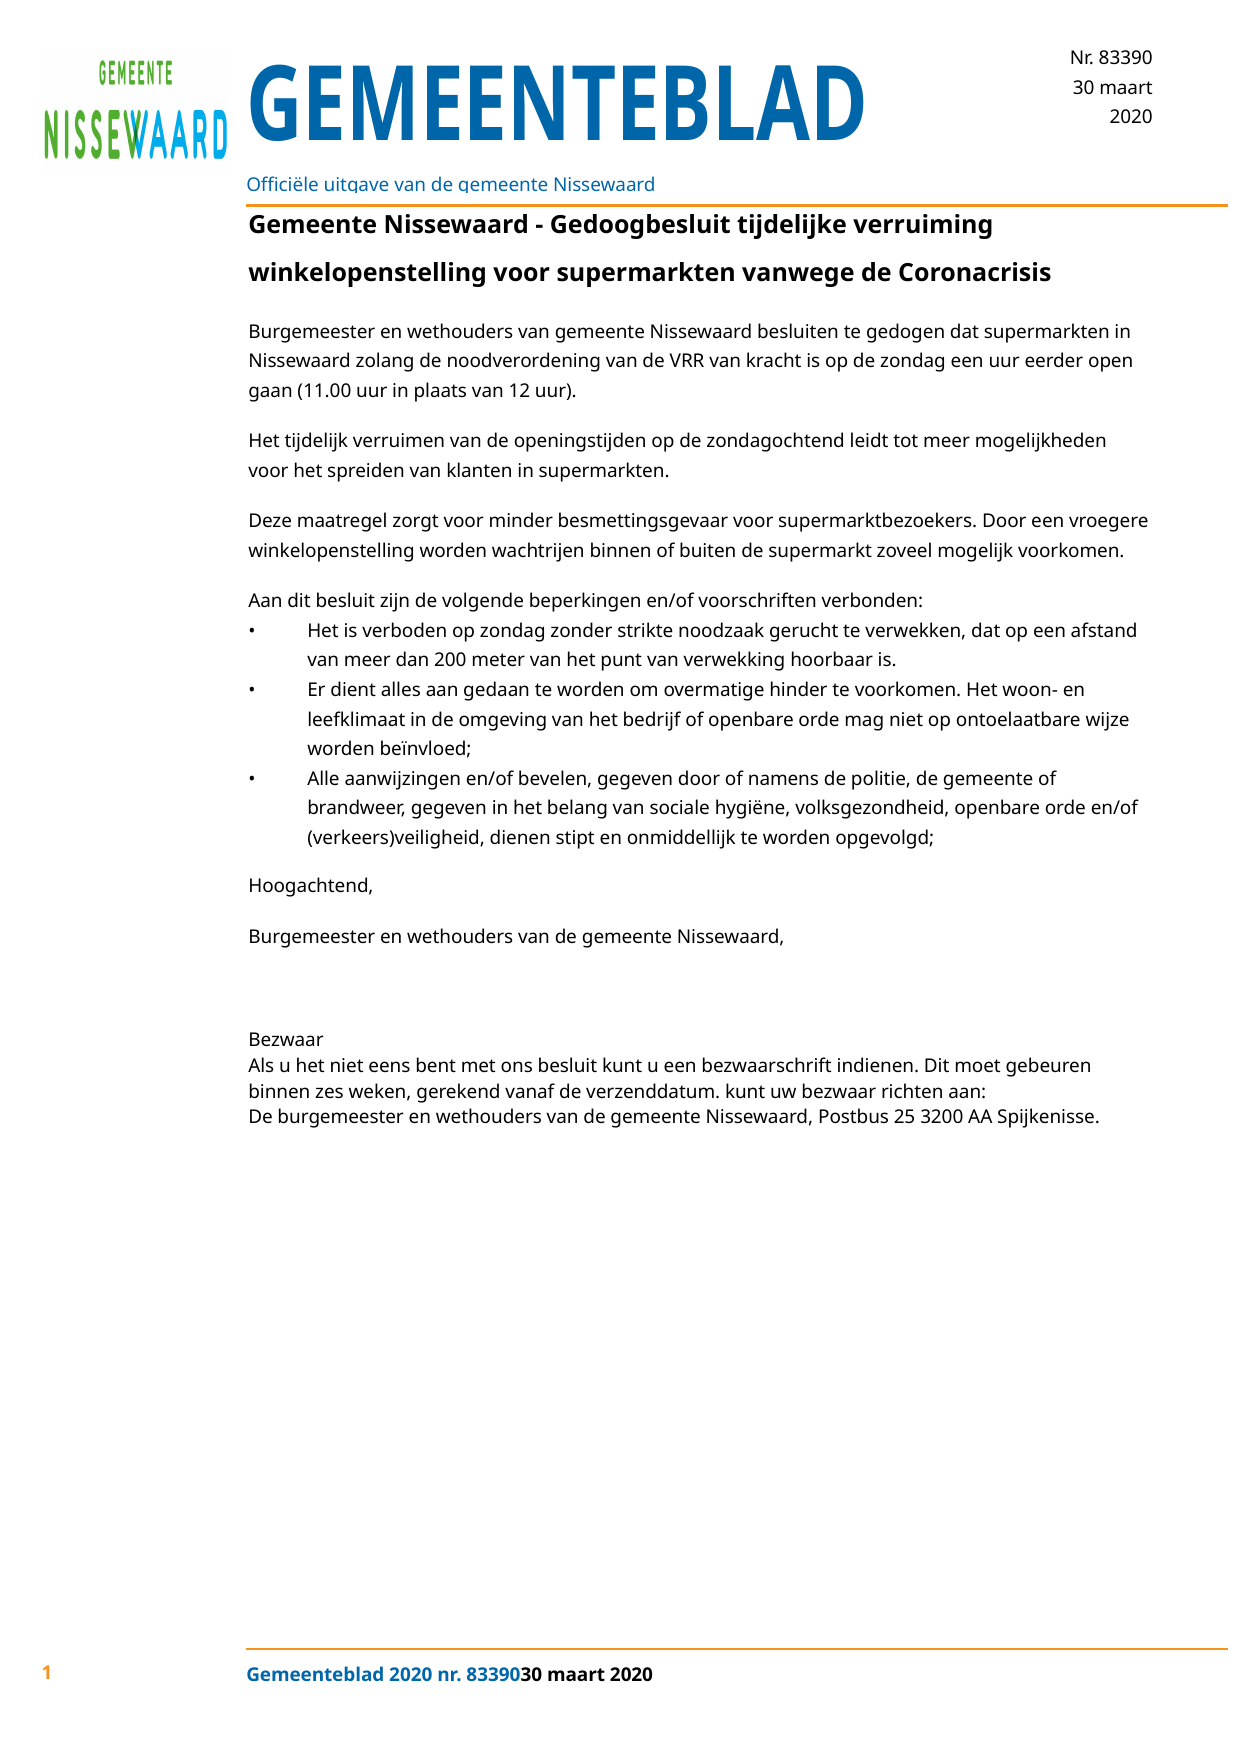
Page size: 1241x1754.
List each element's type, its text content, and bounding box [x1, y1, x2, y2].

text Hoogachtend, [248, 872, 1152, 898]
text Deze maatregel zorgt voor minder besmettingsgevaar voor supermarktbezoekers. Door een vroegere winkelopenstelling worden wachtrijen binnen of buiten de supermarkt zoveel mogelijk voorkomen. [248, 507, 1152, 563]
list Alle aanwijzingen en/of bevelen, gegeven door of namens de politie, de gemeente of brandweer, gegeven in het belang van sociale hygiëne, volksgezondheid, openbare orde en/of (verkeers)veiligheid, dienen stipt en onmiddellijk te worden opgevolgd; [248, 765, 1152, 850]
text Gemeente Nissewaard - Gedoogbesluit tijdelijke verruiming winkelopenstelling voor supermarkten vanwege de Coronacrisis [248, 207, 1152, 288]
text Bezwaar [248, 1026, 1152, 1052]
text Het tijdelijk verruimen van de openingstijden op de zondagochtend leidt tot meer mogelijkheden voor het spreiden van klanten in supermarkten. [248, 427, 1152, 483]
text Als u het niet eens bent met ons besluit kunt u een bezwaarschrift indienen. Dit moet gebeuren binnen zes weken, gerekend vanaf de verzenddatum. kunt uw bezwaar richten aan: [248, 1052, 1152, 1103]
text Aan dit besluit zijn de volgende beperkingen en/of voorschriften verbonden: [248, 587, 1152, 613]
list Het is verboden op zondag zonder strikte noodzaak gerucht te verwekken, dat op een afstand van meer dan 200 meter van het punt van verwekking hoorbaar is. [248, 617, 1152, 672]
list Er dient alles aan gedaan te worden om overmatige hinder te voorkomen. Het woon- en leefklimaat in de omgeving van het bedrijf of openbare orde mag niet op ontoelaatbare wijze worden beïnvloed; [248, 676, 1152, 761]
picture [41, 47, 231, 172]
text Burgemeester en wethouders van gemeente Nissewaard besluiten te gedogen dat supermarkten in Nissewaard zolang de noodverordening van de VRR van kracht is op de zondag een uur eerder open gaan (11.00 uur in plaats van 12 uur). [248, 318, 1152, 403]
text Burgemeester en wethouders van de gemeente Nissewaard, [248, 923, 1152, 949]
text De burgemeester en wethouders van de gemeente Nissewaard, Postbus 25 3200 AA Spijkenisse. [248, 1103, 1152, 1129]
